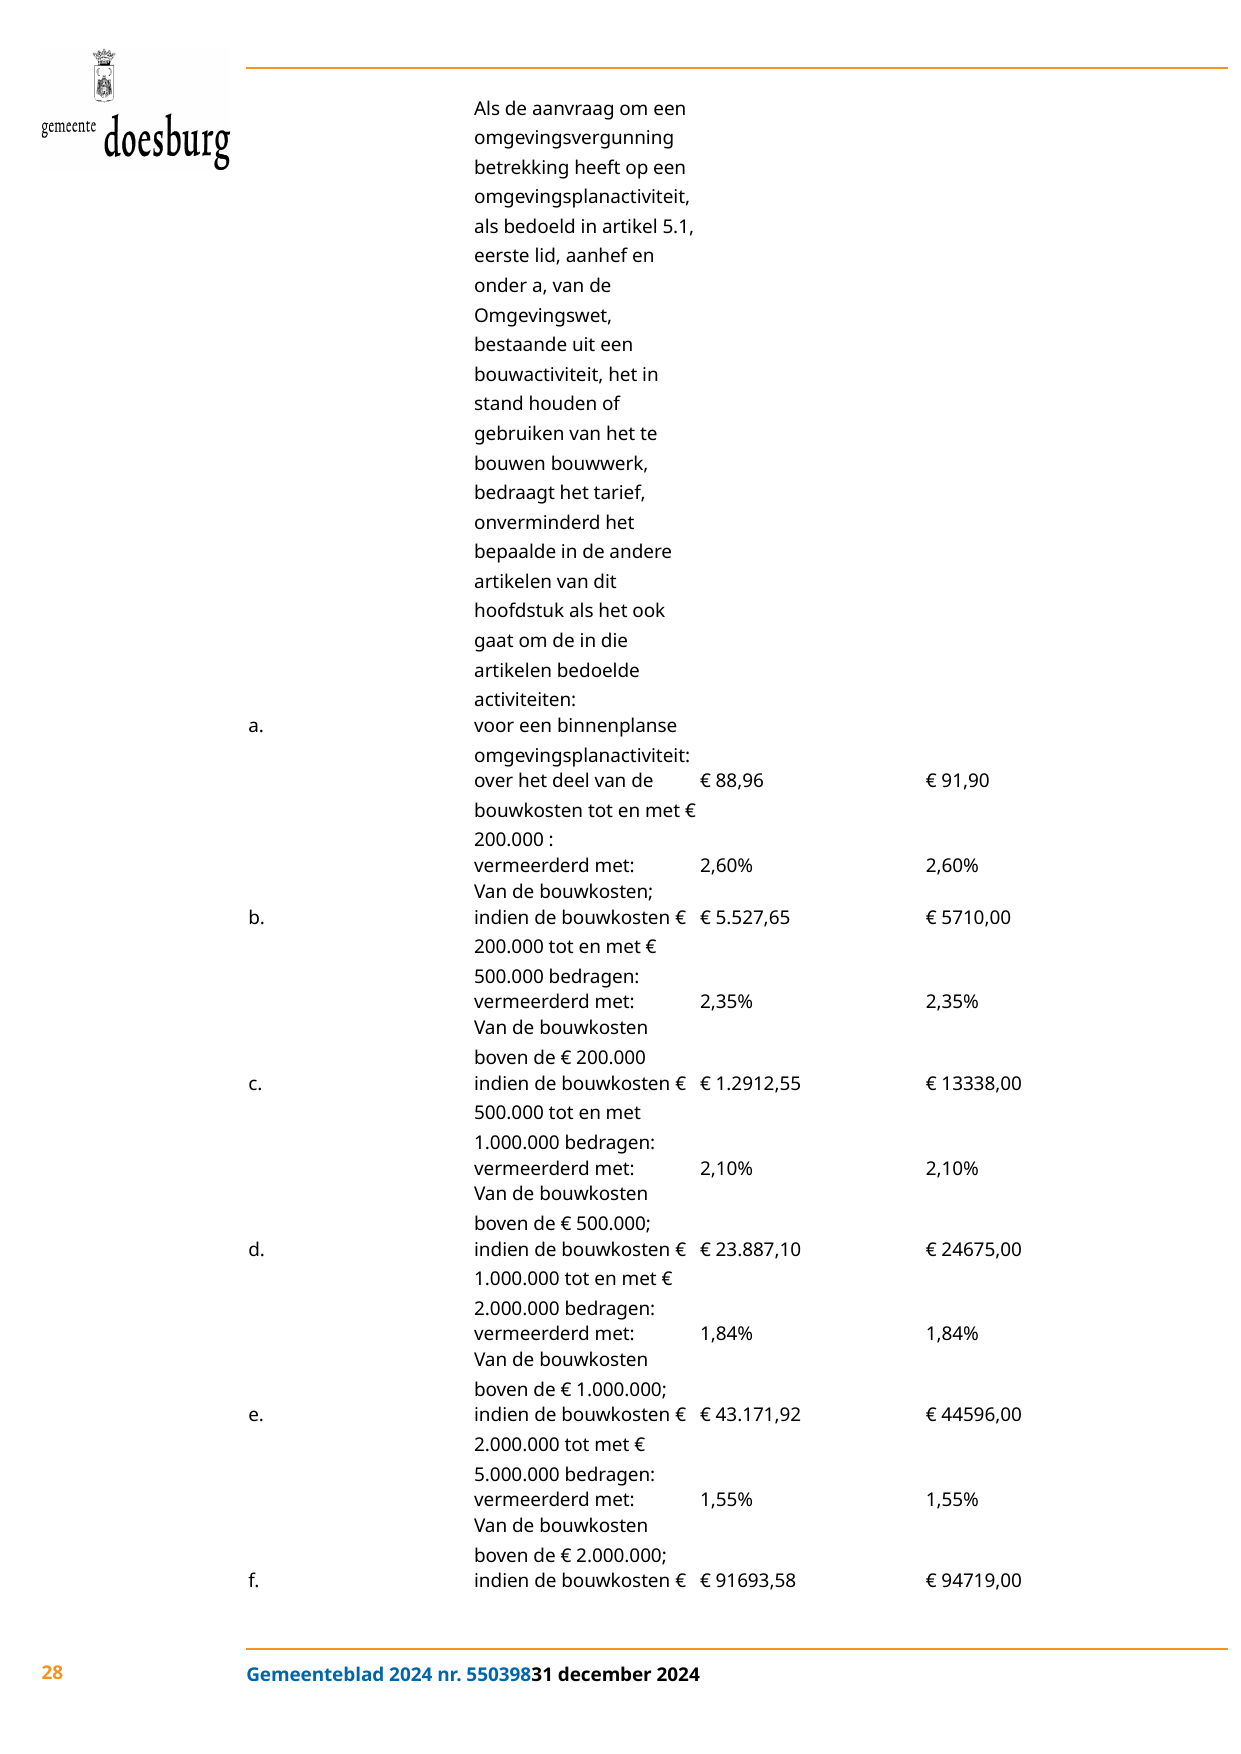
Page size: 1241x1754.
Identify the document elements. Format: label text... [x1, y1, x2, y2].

table_cell [926, 1180, 1152, 1236]
table_cell Van de bouwkosten boven de € 200.000 [474, 1015, 700, 1070]
table_cell [700, 1015, 926, 1070]
table_cell [700, 1346, 926, 1402]
table_cell [926, 95, 1152, 712]
table_cell [700, 95, 926, 712]
table_cell [248, 1015, 474, 1070]
table_cell [926, 1015, 1152, 1070]
table_cell € 91693,58 [700, 1568, 926, 1593]
table_cell [926, 878, 1152, 904]
table_cell d. [248, 1236, 474, 1321]
table_cell 1,84% [700, 1321, 926, 1346]
table_cell 1,55% [926, 1487, 1152, 1512]
table_cell indien de bouwkosten € 500.000 tot en met 1.000.000 bedragen: [474, 1070, 700, 1155]
table_cell 1,84% [926, 1321, 1152, 1346]
table_cell [248, 95, 474, 712]
table_cell [700, 1512, 926, 1568]
table_cell [248, 1487, 474, 1512]
table_cell vermeerderd met: [474, 1487, 700, 1512]
table_cell b. [248, 904, 474, 989]
table_cell a. [248, 712, 474, 767]
table_cell 2,10% [926, 1155, 1152, 1180]
table_cell 2,60% [700, 853, 926, 878]
table_cell Van de bouwkosten boven de € 500.000; [474, 1180, 700, 1236]
table_cell e. [248, 1402, 474, 1487]
table_cell 2,35% [926, 989, 1152, 1014]
table_cell 2,60% [926, 853, 1152, 878]
table_cell [248, 1346, 474, 1402]
table_cell over het deel van de bouwkosten tot en met € 200.000 : [474, 768, 700, 852]
table_cell Van de bouwkosten; [474, 878, 700, 904]
table_cell 1,55% [700, 1487, 926, 1512]
table_cell Van de bouwkosten boven de € 2.000.000; [474, 1512, 700, 1568]
table_cell 2,10% [700, 1155, 926, 1180]
table_cell € 5710,00 [926, 904, 1152, 989]
table_cell [248, 853, 474, 878]
table_cell [248, 768, 474, 852]
table_cell vermeerderd met: [474, 853, 700, 878]
table_cell € 88,96 [700, 768, 926, 852]
table_cell [248, 1180, 474, 1236]
picture [41, 47, 231, 172]
table_cell indien de bouwkosten € 2.000.000 tot met € 5.000.000 bedragen: [474, 1402, 700, 1487]
table_cell € 91,90 [926, 768, 1152, 852]
table_cell € 43.171,92 [700, 1402, 926, 1487]
table_cell vermeerderd met: [474, 1155, 700, 1180]
table_cell [248, 1321, 474, 1346]
table_cell [248, 1155, 474, 1180]
table_cell [248, 878, 474, 904]
table_cell voor een binnenplanse omgevingsplanactiviteit: [474, 712, 700, 767]
table_cell indien de bouwkosten € [474, 1568, 700, 1593]
table_cell [700, 712, 926, 767]
table_cell [926, 712, 1152, 767]
table_cell [700, 878, 926, 904]
table_cell € 13338,00 [926, 1070, 1152, 1155]
table_cell [248, 989, 474, 1014]
table_cell € 5.527,65 [700, 904, 926, 989]
table_cell Als de aanvraag om een omgevingsvergunning betrekking heeft op een omgevingsplanactiviteit, als bedoeld in artikel 5.1, eerste lid, aanhef en onder a, van de Omgevingswet, bestaande uit een bouwactiviteit, het in stand houden of gebruiken van het te bouwen bouwwerk, bedraagt het tarief, onverminderd het bepaalde in de andere artikelen van dit hoofdstuk als het ook gaat om de in die artikelen bedoelde activiteiten: [474, 95, 700, 712]
table_cell c. [248, 1070, 474, 1155]
table_cell Van de bouwkosten boven de € 1.000.000; [474, 1346, 700, 1402]
table_cell [700, 1180, 926, 1236]
table_cell € 44596,00 [926, 1402, 1152, 1487]
table_cell indien de bouwkosten € 1.000.000 tot en met € 2.000.000 bedragen: [474, 1236, 700, 1321]
table_cell vermeerderd met: [474, 989, 700, 1014]
table_cell indien de bouwkosten € 200.000 tot en met € 500.000 bedragen: [474, 904, 700, 989]
table_cell vermeerderd met: [474, 1321, 700, 1346]
table_cell f. [248, 1568, 474, 1593]
table_cell € 23.887,10 [700, 1236, 926, 1321]
table_cell [926, 1512, 1152, 1568]
table_cell [926, 1346, 1152, 1402]
table_cell [248, 1512, 474, 1568]
table_cell € 24675,00 [926, 1236, 1152, 1321]
table_cell € 1.2912,55 [700, 1070, 926, 1155]
table_cell 2,35% [700, 989, 926, 1014]
table_cell € 94719,00 [926, 1568, 1152, 1593]
